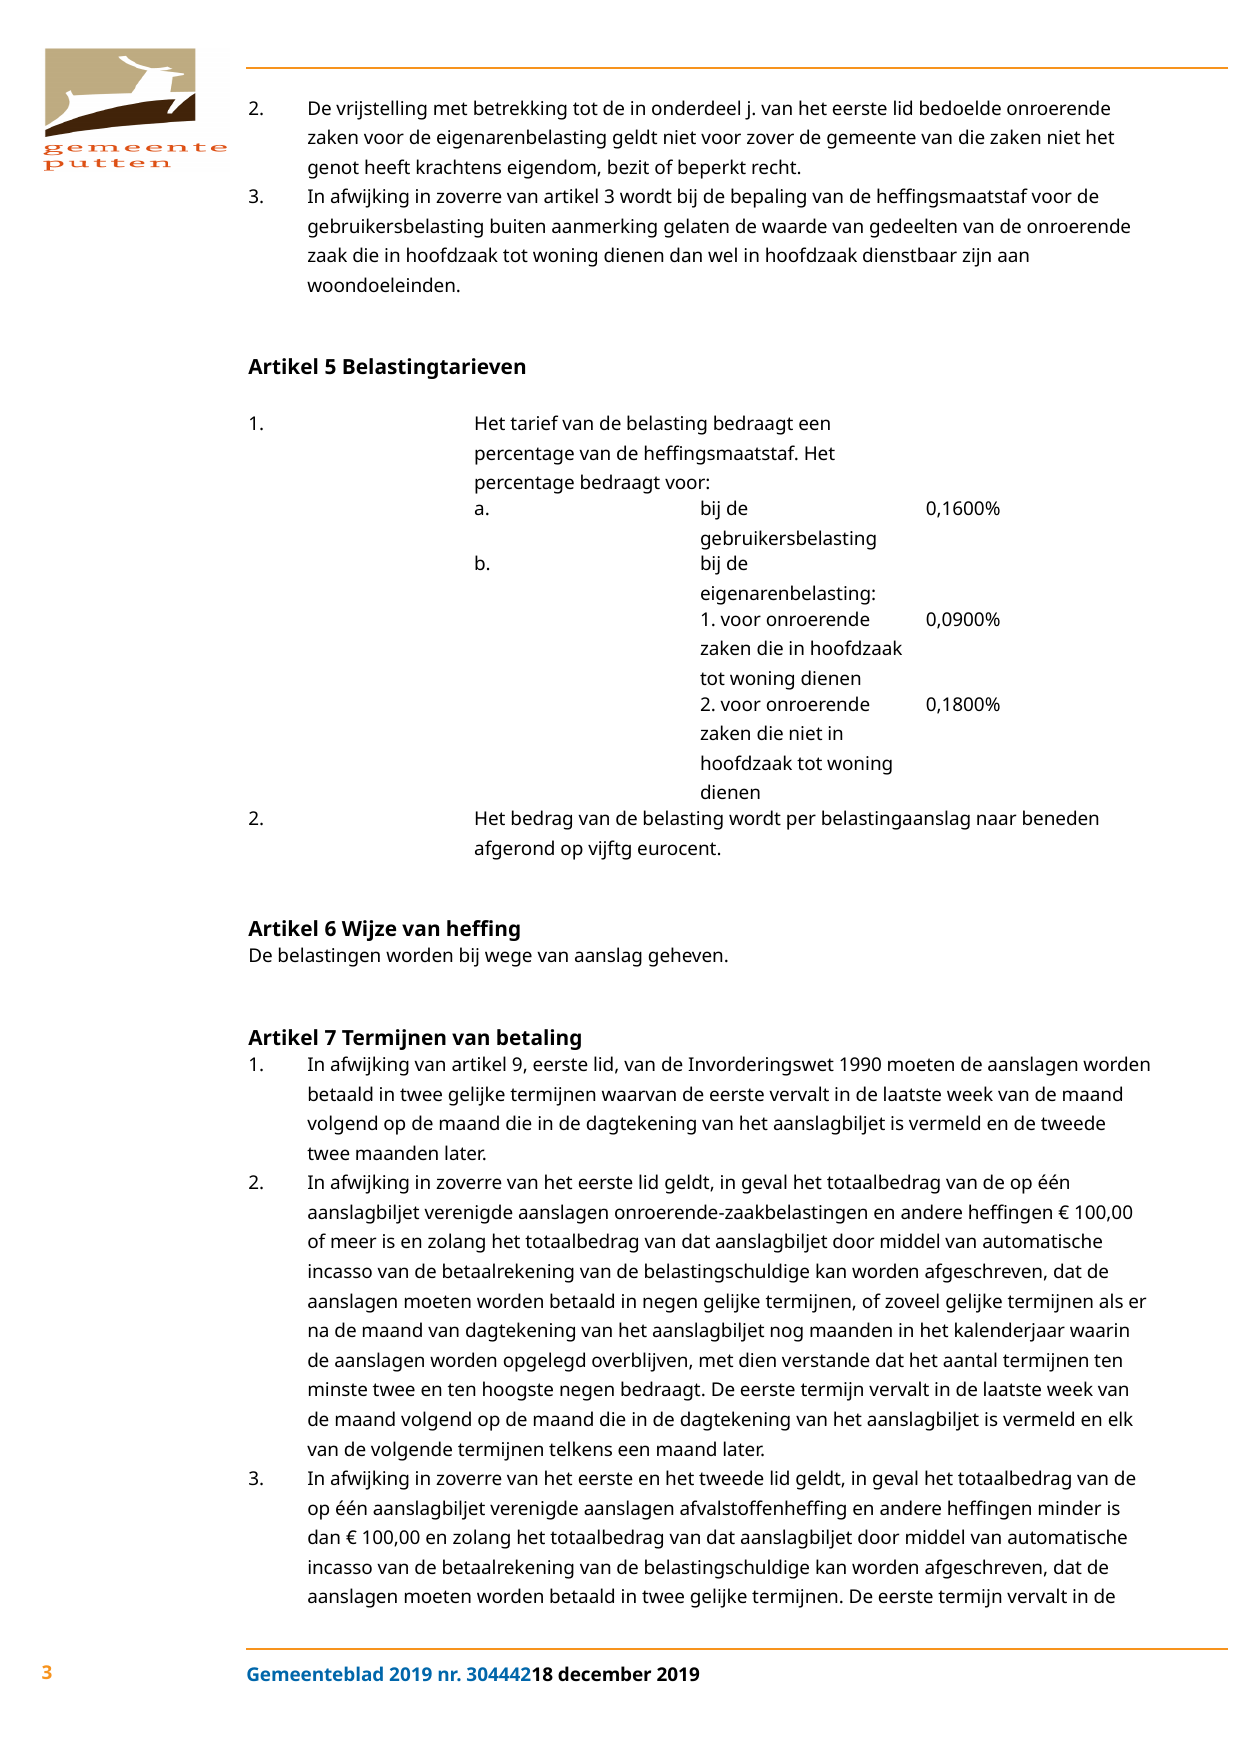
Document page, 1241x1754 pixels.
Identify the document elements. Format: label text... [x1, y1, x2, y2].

list In afwijking van artikel 9, eerste lid, van de Invorderingswet 1990 moeten de aanslagen worden betaald in twee gelijke termijnen waarvan de eerste vervalt in de laatste week van de maand volgend op de maand die in de dagtekening van het aanslagbiljet is vermeld en de tweede twee maanden later. [248, 1051, 1152, 1166]
table_cell bij de gebruikersbelasting [700, 495, 926, 551]
text Artikel 6 Wijze van heffing [248, 914, 1152, 943]
table_cell [474, 691, 700, 805]
table_cell [926, 551, 1152, 606]
table_cell b. [474, 551, 700, 606]
table_cell Het bedrag van de belasting wordt per belastingaanslag naar beneden afgerond op vijftg eurocent. [474, 805, 1152, 861]
text Artikel 5 Belastingtarieven [248, 352, 1152, 381]
table_cell 2. voor onroerende zaken die niet in hoofdzaak tot woning dienen [700, 691, 926, 805]
table_cell 0,1600% [926, 495, 1152, 551]
text De belastingen worden bij wege van aanslag geheven. [248, 943, 1152, 968]
table_cell [248, 495, 474, 551]
table_cell 2. [248, 805, 474, 861]
table_header 1. [248, 410, 474, 495]
table_header [926, 410, 1152, 495]
table_cell [248, 691, 474, 805]
list In afwijking in zoverre van het eerste lid geldt, in geval het totaalbedrag van de op één aanslagbiljet verenigde aanslagen onroerende-zaakbelastingen en andere heffingen € 100,00 of meer is en zolang het totaalbedrag van dat aanslagbiljet door middel van automatische incasso van de betaalrekening van de belastingschuldige kan worden afgeschreven, dat de aanslagen moeten worden betaald in negen gelijke termijnen, of zoveel gelijke termijnen als er na de maand van dagtekening van het aanslagbiljet nog maanden in het kalenderjaar waarin de aanslagen worden opgelegd overblijven, met dien verstande dat het aantal termijnen ten minste twee en ten hoogste negen bedraagt. De eerste termijn vervalt in de laatste week van de maand volgend op de maand die in de dagtekening van het aanslagbiljet is vermeld en elk van de volgende termijnen telkens een maand later. [248, 1169, 1152, 1461]
list De vrijstelling met betrekking tot de in onderdeel j. van het eerste lid bedoelde onroerende zaken voor de eigenarenbelasting geldt niet voor zover de gemeente van die zaken niet het genot heeft krachtens eigendom, bezit of beperkt recht. [248, 95, 1152, 180]
table_cell [474, 606, 700, 691]
list In afwijking in zoverre van het eerste en het tweede lid geldt, in geval het totaalbedrag van de op één aanslagbiljet verenigde aanslagen afvalstoffenheffing en andere heffingen minder is dan € 100,00 en zolang het totaalbedrag van dat aanslagbiljet door middel van automatische incasso van de betaalrekening van de belastingschuldige kan worden afgeschreven, dat de aanslagen moeten worden betaald in twee gelijke termijnen. De eerste termijn vervalt in de [248, 1465, 1152, 1609]
table_cell bij de eigenarenbelasting: [700, 551, 926, 606]
picture [41, 47, 231, 172]
table_cell a. [474, 495, 700, 551]
table_cell 0,1800% [926, 691, 1152, 805]
table_cell [248, 551, 474, 606]
table_cell 0,0900% [926, 606, 1152, 691]
table_header Het tarief van de belasting bedraagt een percentage van de heffingsmaatstaf. Het percentage bedraagt voor: [474, 410, 926, 495]
table_cell [248, 606, 474, 691]
list In afwijking in zoverre van artikel 3 wordt bij de bepaling van de heffingsmaatstaf voor de gebruikersbelasting buiten aanmerking gelaten de waarde van gedeelten van de onroerende zaak die in hoofdzaak tot woning dienen dan wel in hoofdzaak dienstbaar zijn aan woondoeleinden. [248, 183, 1152, 298]
table_cell 1. voor onroerende zaken die in hoofdzaak tot woning dienen [700, 606, 926, 691]
text Artikel 7 Termijnen van betaling [248, 1023, 1152, 1051]
